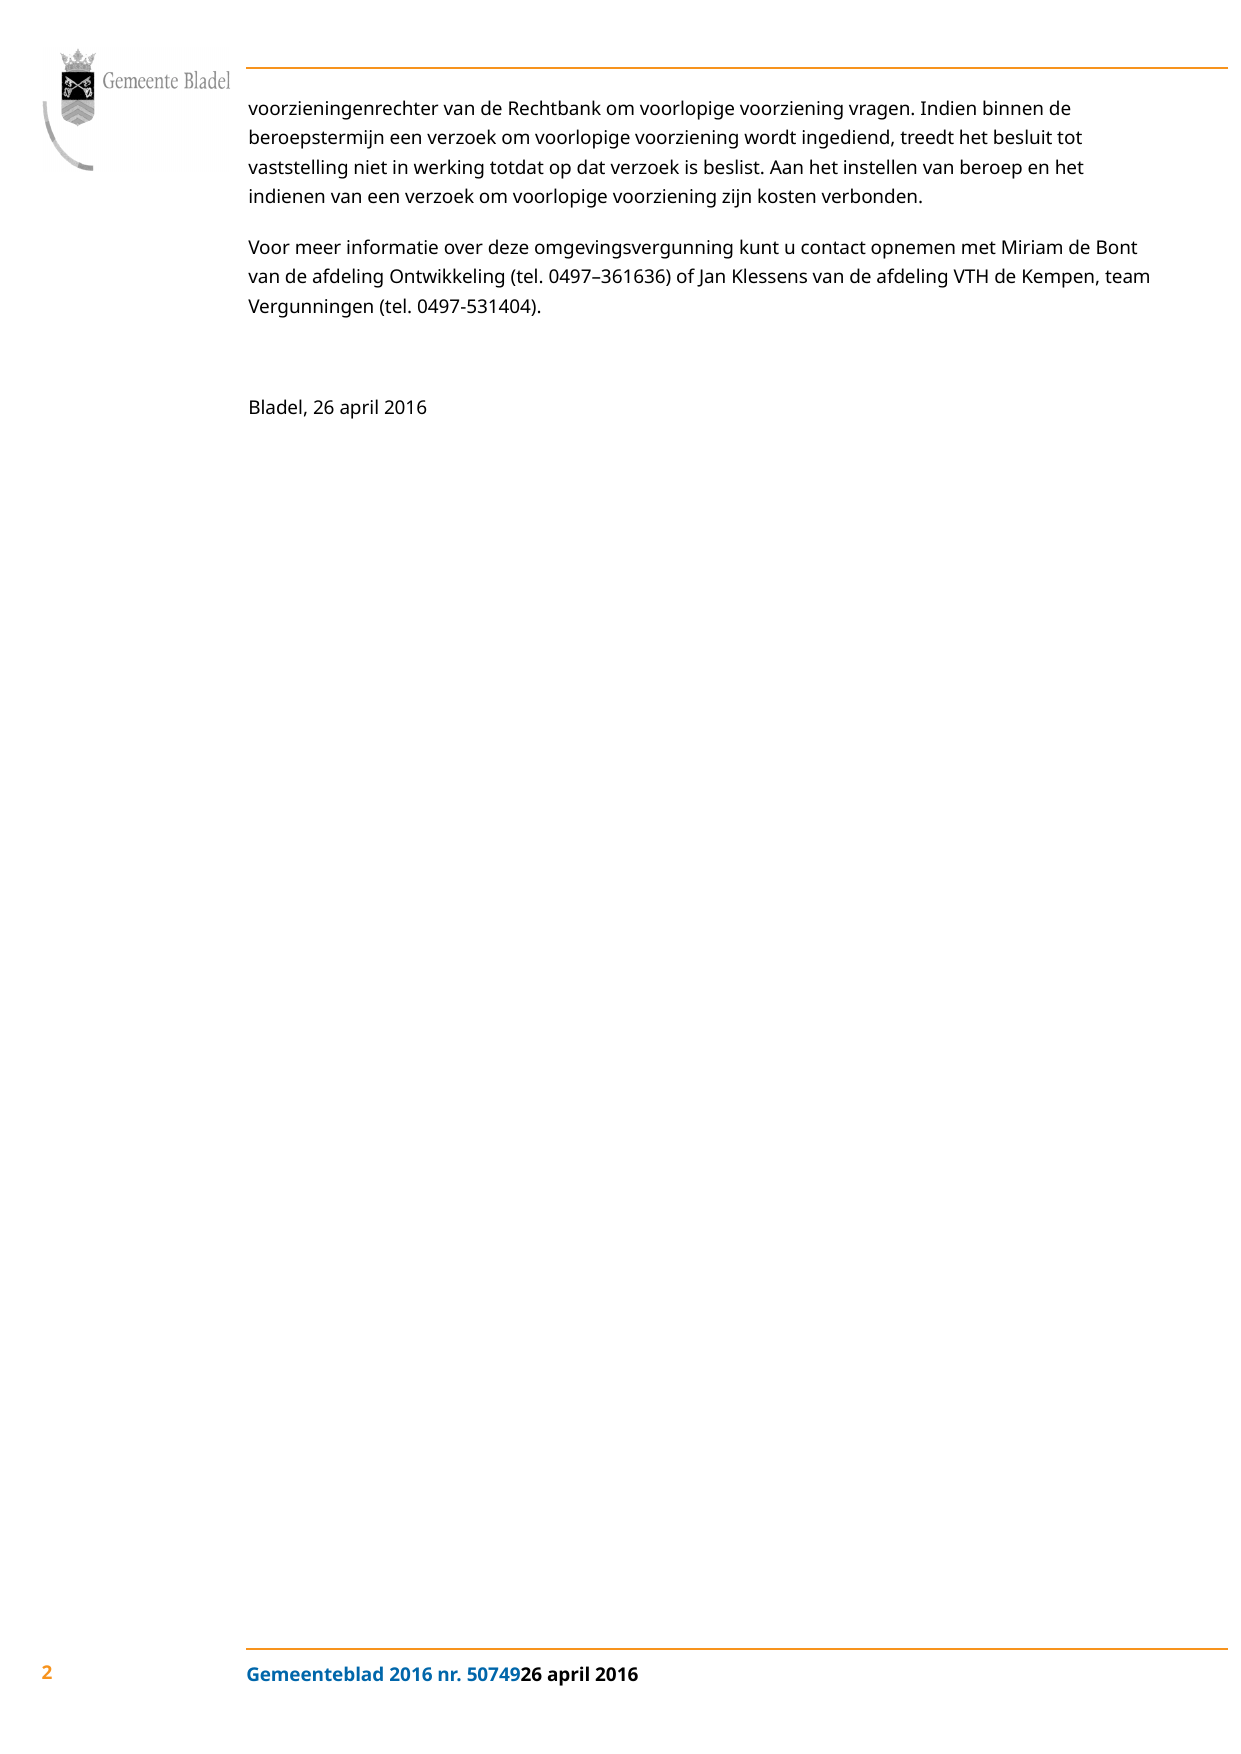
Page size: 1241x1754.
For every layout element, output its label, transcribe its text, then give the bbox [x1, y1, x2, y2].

picture [41, 47, 231, 172]
text Voor meer informatie over deze omgevingsvergunning kunt u contact opnemen met Miriam de Bont van de afdeling Ontwikkeling (tel. 0497–361636) of Jan Klessens van de afdeling VTH de Kempen, team Vergunningen (tel. 0497-531404). [248, 234, 1152, 319]
text voorzieningenrechter van de Rechtbank om voorlopige voorziening vragen. Indien binnen de beroepstermijn een verzoek om voorlopige voorziening wordt ingediend, treedt het besluit tot vaststelling niet in werking totdat op dat verzoek is beslist. Aan het instellen van beroep en het indienen van een verzoek om voorlopige voorziening zijn kosten verbonden. [248, 95, 1152, 209]
text Bladel, 26 april 2016 [248, 394, 1152, 420]
